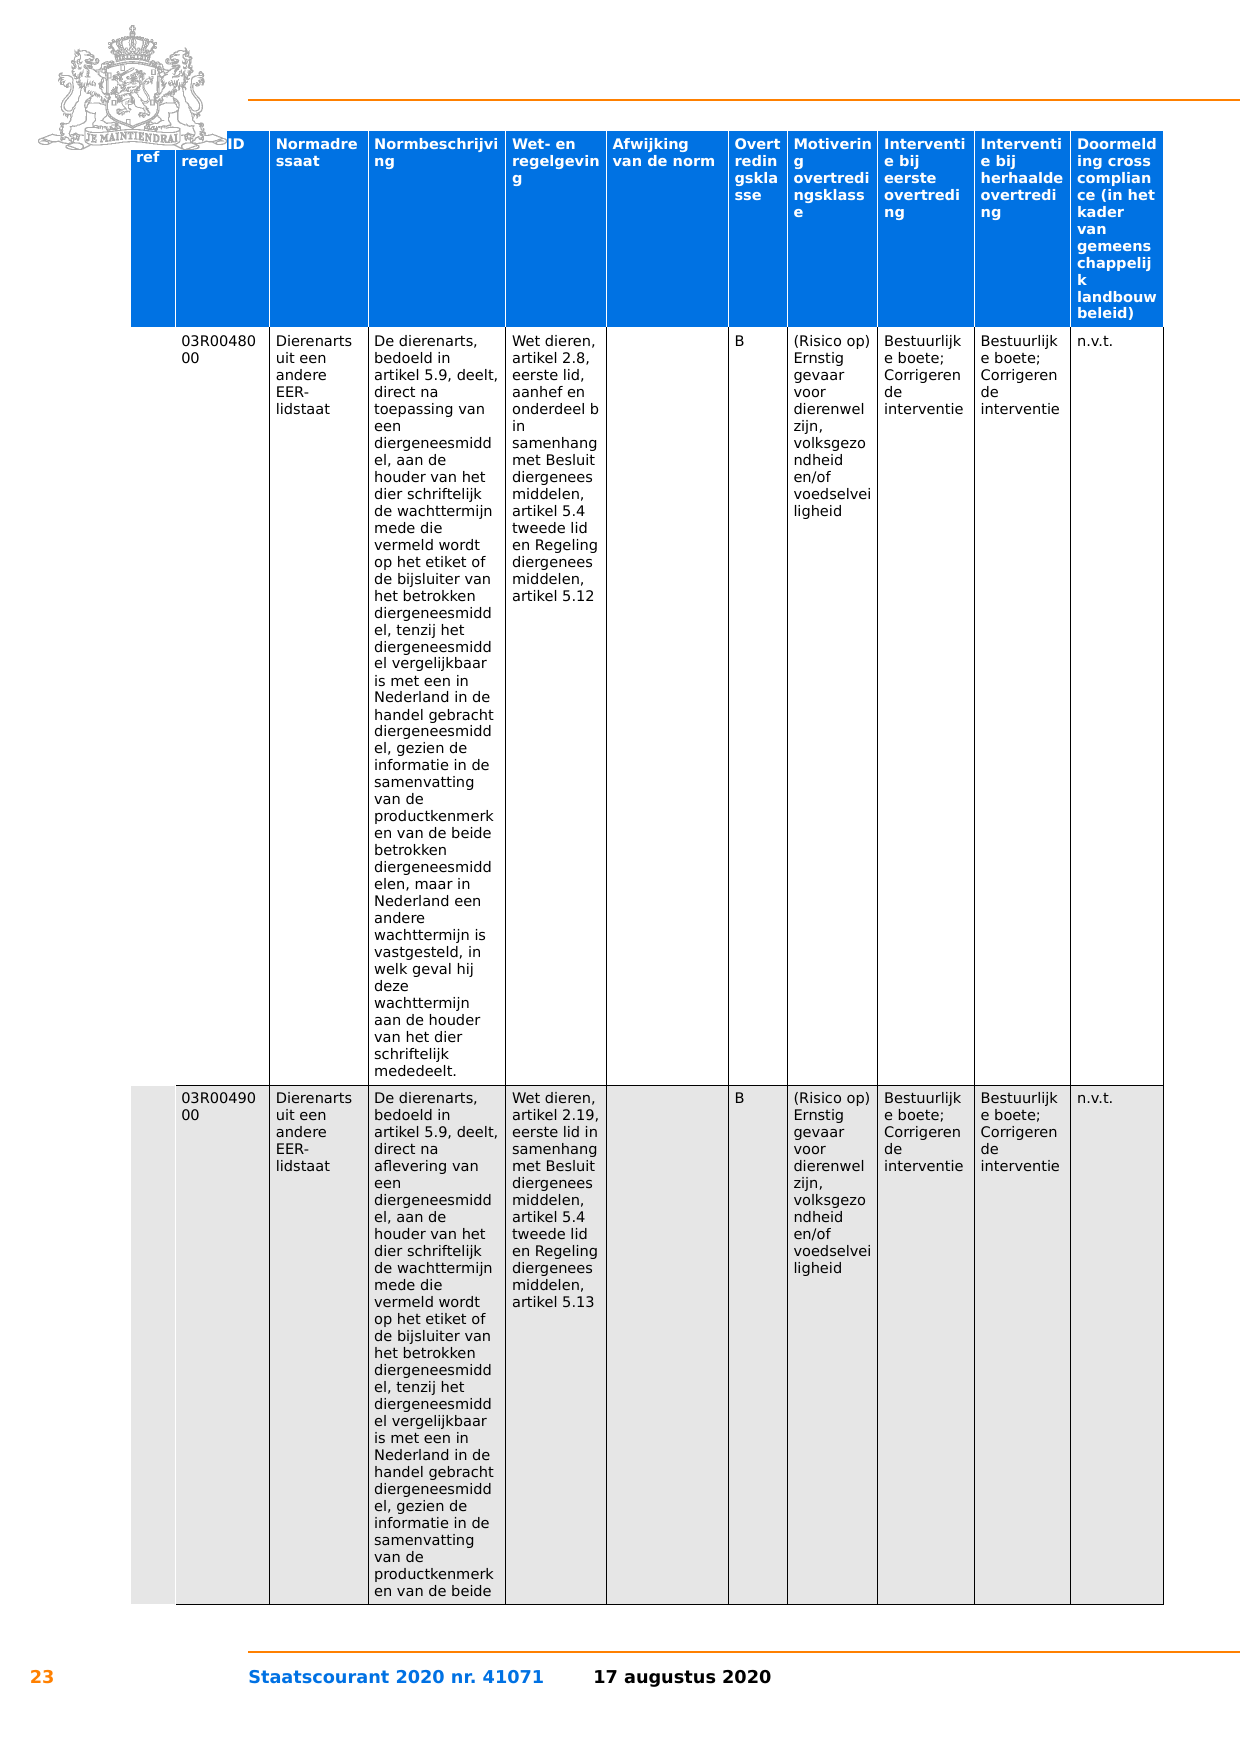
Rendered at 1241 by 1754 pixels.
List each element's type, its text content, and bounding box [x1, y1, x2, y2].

table_cell [607, 328, 728, 1084]
table_cell Dierenarts uit een andere EER-lidstaat [270, 328, 368, 1084]
table_cell Bestuurlijke boete; Corrigerende interventie [975, 328, 1070, 1084]
table_cell 03R0049000 [176, 1086, 269, 1604]
table_cell Dierenarts uit een andere EER-lidstaat [270, 1086, 368, 1604]
table_cell n.v.t. [1071, 328, 1163, 1084]
table_cell [131, 1086, 175, 1604]
table_header Interventie bij eerste overtreding [878, 131, 974, 327]
table_header Overtredingsklasse [729, 131, 787, 327]
table_header ID regel [176, 131, 269, 327]
table_header Doormelding cross compliance (in het kader van gemeenschappelijk landbouwbeleid) [1071, 131, 1163, 327]
table_header Normbeschrijving [369, 131, 505, 327]
table_header Motivering overtredingsklasse [788, 131, 877, 327]
picture [38, 25, 227, 150]
table_cell [607, 1086, 728, 1604]
table_cell n.v.t. [1071, 1086, 1163, 1604]
table_cell Wet dieren, artikel 2.8, eerste lid, aanhef en onderdeel b in samenhang met Besluit diergeneesmiddelen, artikel 5.4 tweede lid en Regeling diergeneesmiddelen, artikel 5.12 [506, 328, 606, 1084]
table_cell Bestuurlijke boete; Corrigerende interventie [878, 1086, 974, 1604]
table_header ref [131, 150, 175, 327]
table_cell 03R0048000 [176, 328, 269, 1084]
table_header Wet- en regelgeving [506, 131, 606, 327]
table_header Normadressaat [270, 131, 368, 327]
table_header Interventie bij herhaalde overtreding [975, 131, 1070, 327]
table_cell (Risico op) Ernstig gevaar voor dierenwelzijn, volksgezondheid en/of voedselveiligheid [788, 328, 877, 1084]
table_header Afwijking van de norm [607, 131, 728, 327]
table_cell B [729, 1086, 787, 1604]
table_cell Bestuurlijke boete; Corrigerende interventie [878, 328, 974, 1084]
table_cell Wet dieren, artikel 2.19, eerste lid in samenhang met Besluit diergeneesmiddelen, artikel 5.4 tweede lid en Regeling diergeneesmiddelen, artikel 5.13 [506, 1086, 606, 1604]
table_cell Bestuurlijke boete; Corrigerende interventie [975, 1086, 1070, 1604]
table_cell De dierenarts, bedoeld in artikel 5.9, deelt, direct na toepassing van een diergeneesmiddel, aan de houder van het dier schriftelijk de wachttermijn mede die vermeld wordt op het etiket of de bijsluiter van het betrokken diergeneesmiddel, tenzij het diergeneesmiddel vergelijkbaar is met een in Nederland in de handel gebracht diergeneesmiddel, gezien de informatie in de samenvatting van de productkenmerken van de beide betrokken diergeneesmiddelen, maar in Nederland een andere wachttermijn is vastgesteld, in welk geval hij deze wachttermijn aan de houder van het dier schriftelijk mededeelt. [369, 328, 505, 1084]
table_cell (Risico op) Ernstig gevaar voor dierenwelzijn, volksgezondheid en/of voedselveiligheid [788, 1086, 877, 1604]
table_cell B [729, 328, 787, 1084]
table_cell De dierenarts, bedoeld in artikel 5.9, deelt, direct na aflevering van een diergeneesmiddel, aan de houder van het dier schriftelijk de wachttermijn mede die vermeld wordt op het etiket of de bijsluiter van het betrokken diergeneesmiddel, tenzij het diergeneesmiddel vergelijkbaar is met een in Nederland in de handel gebracht diergeneesmiddel, gezien de informatie in de samenvatting van de productkenmerken van de beide [369, 1086, 505, 1604]
table_cell [131, 328, 175, 1084]
